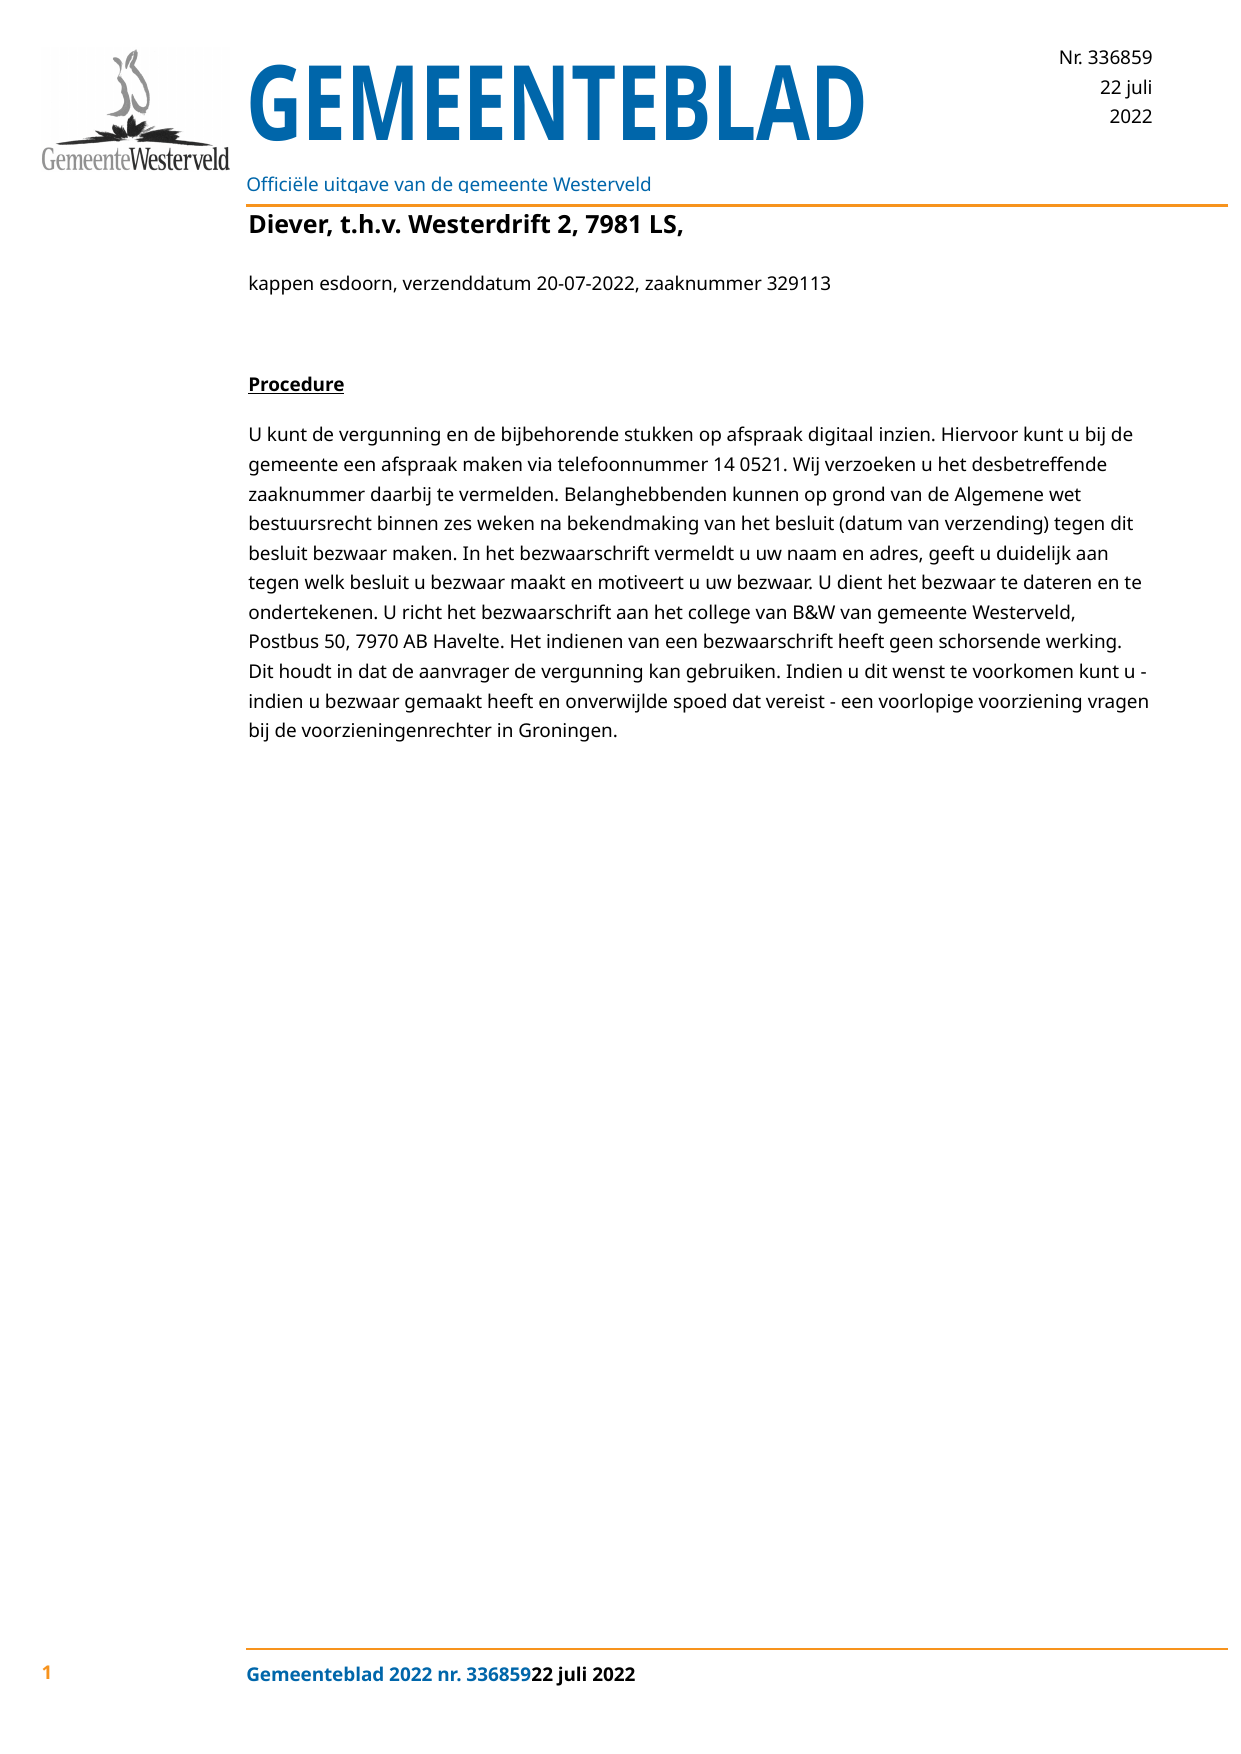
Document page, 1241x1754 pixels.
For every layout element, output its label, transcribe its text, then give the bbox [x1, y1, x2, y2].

text U kunt de vergunning en de bijbehorende stukken op afspraak digitaal inzien. Hiervoor kunt u bij de gemeente een afspraak maken via telefoonnummer 14 0521. Wij verzoeken u het desbetreffende zaaknummer daarbij te vermelden. Belanghebbenden kunnen op grond van de Algemene wet bestuursrecht binnen zes weken na bekendmaking van het besluit (datum van verzending) tegen dit besluit bezwaar maken. In het bezwaarschrift vermeldt u uw naam en adres, geeft u duidelijk aan tegen welk besluit u bezwaar maakt en motiveert u uw bezwaar. U dient het bezwaar te dateren en te ondertekenen. U richt het bezwaarschrift aan het college van B&W van gemeente Westerveld, Postbus 50, 7970 AB Havelte. Het indienen van een bezwaarschrift heeft geen schorsende werking. Dit houdt in dat de aanvrager de vergunning kan gebruiken. Indien u dit wenst te voorkomen kunt u - indien u bezwaar gemaakt heeft en onverwijlde spoed dat vereist - een voorlopige voorziening vragen bij de voorzieningenrechter in Groningen. [248, 422, 1152, 743]
picture [41, 47, 231, 172]
text Diever, t.h.v. Westerdrift 2, 7981 LS, [248, 207, 1152, 241]
text kappen esdoorn, verzenddatum 20-07-2022, zaaknummer 329113 [248, 270, 1152, 296]
text Procedure [248, 371, 1152, 397]
